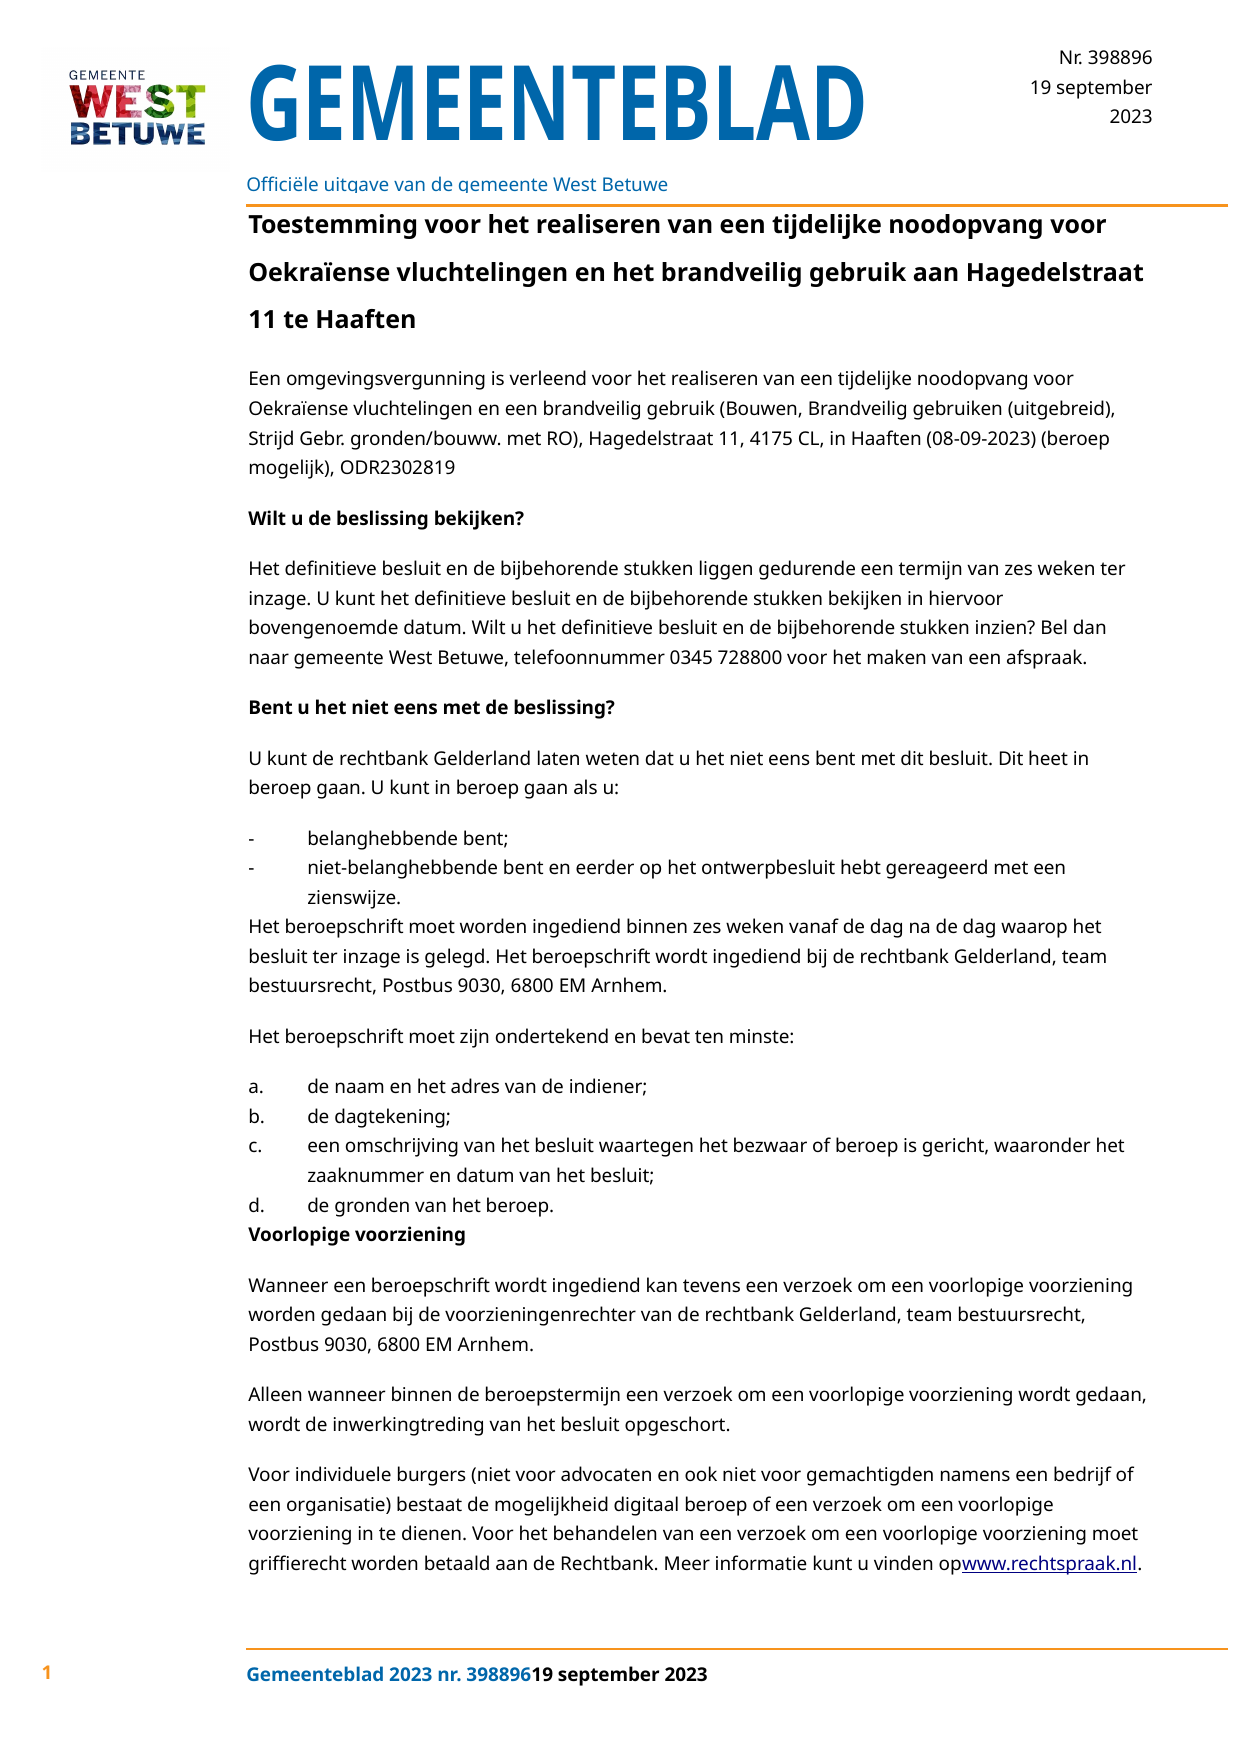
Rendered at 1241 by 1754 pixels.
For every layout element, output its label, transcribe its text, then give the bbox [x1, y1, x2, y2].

list de naam en het adres van de indiener; [248, 1073, 1152, 1099]
text Het definitieve besluit en de bijbehorende stukken liggen gedurende een termijn van zes weken ter inzage. U kunt het definitieve besluit en de bijbehorende stukken bekijken in hiervoor bovengenoemde datum. Wilt u het definitieve besluit en de bijbehorende stukken inzien? Bel dan naar gemeente West Betuwe, telefoonnummer 0345 728800 voor het maken van een afspraak. [248, 555, 1152, 669]
text Alleen wanneer binnen de beroepstermijn een verzoek om een voorlopige voorziening wordt gedaan, wordt de inwerkingtreding van het besluit opgeschort. [248, 1381, 1152, 1437]
text Een omgevingsvergunning is verleend voor het realiseren van een tijdelijke noodopvang voor Oekraïense vluchtelingen en een brandveilig gebruik (Bouwen, Brandveilig gebruiken (uitgebreid), Strijd Gebr. gronden/bouww. met RO), Hagedelstraat 11, 4175 CL, in Haaften (08-09-2023) (beroep mogelijk), ODR2302819 [248, 366, 1152, 480]
list niet-belanghebbende bent en eerder op het ontwerpbesluit hebt gereageerd met een zienswijze. [248, 854, 1152, 909]
text Het beroepschrift moet worden ingediend binnen zes weken vanaf de dag na de dag waarop het besluit ter inzage is gelegd. Het beroepschrift wordt ingediend bij de rechtbank Gelderland, team bestuursrecht, Postbus 9030, 6800 EM Arnhem. [248, 913, 1152, 998]
text Voor individuele burgers (niet voor advocaten en ook niet voor gemachtigden namens een bedrijf of een organisatie) bestaat de mogelijkheid digitaal beroep of een verzoek om een voorlopige voorziening in te dienen. Voor het behandelen van een verzoek om een voorlopige voorziening moet griffierecht worden betaald aan de Rechtbank. Meer informatie kunt u vinden opwww.rechtspraak.nl. [248, 1461, 1152, 1576]
picture [41, 47, 231, 172]
list een omschrijving van het besluit waartegen het bezwaar of beroep is gericht, waaronder het zaaknummer en datum van het besluit; [248, 1133, 1152, 1188]
text Het beroepschrift moet zijn ondertekend en bevat ten minste: [248, 1023, 1152, 1049]
text Toestemming voor het realiseren van een tijdelijke noodopvang voor Oekraïense vluchtelingen en het brandveilig gebruik aan Hagedelstraat 11 te Haaften [248, 207, 1152, 336]
text U kunt de rechtbank Gelderland laten weten dat u het niet eens bent met dit besluit. Dit heet in beroep gaan. U kunt in beroep gaan als u: [248, 745, 1152, 800]
list de dagtekening; [248, 1103, 1152, 1129]
text Wilt u de beslissing bekijken? [248, 505, 1152, 530]
list de gronden van het beroep. [248, 1192, 1152, 1217]
text Wanneer een beroepschrift wordt ingediend kan tevens een verzoek om een voorlopige voorziening worden gedaan bij de voorzieningenrechter van de rechtbank Gelderland, team bestuursrecht, Postbus 9030, 6800 EM Arnhem. [248, 1272, 1152, 1357]
text Bent u het niet eens met de beslissing? [248, 694, 1152, 720]
list belanghebbende bent; [248, 825, 1152, 850]
text Voorlopige voorziening [248, 1221, 1152, 1247]
